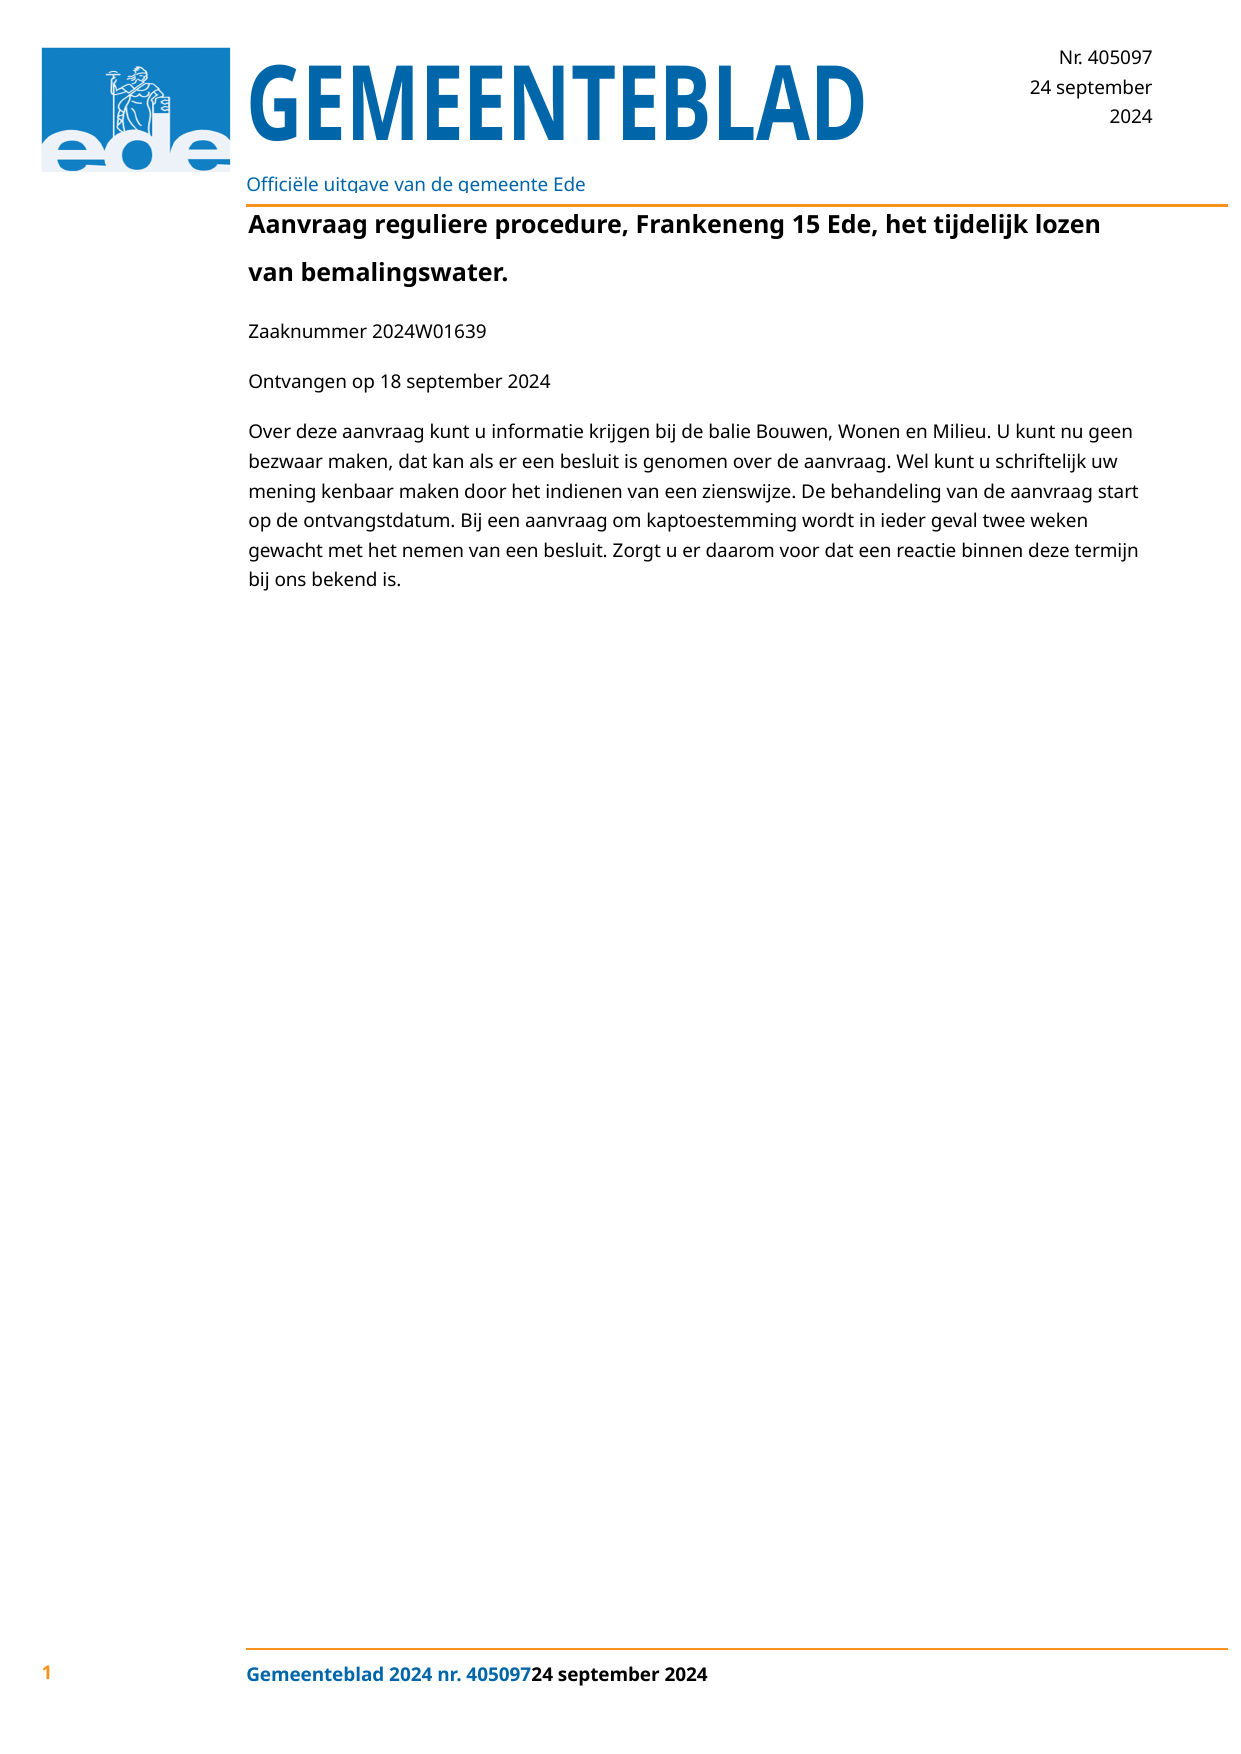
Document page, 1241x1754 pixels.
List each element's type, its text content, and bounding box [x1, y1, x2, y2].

text Aanvraag reguliere procedure, Frankeneng 15 Ede, het tijdelijk lozen van bemalingswater. [248, 207, 1152, 288]
text Zaaknummer 2024W01639 [248, 318, 1152, 344]
text Ontvangen op 18 september 2024 [248, 368, 1152, 394]
picture [41, 47, 231, 172]
text Over deze aanvraag kunt u informatie krijgen bij de balie Bouwen, Wonen en Milieu. U kunt nu geen bezwaar maken, dat kan als er een besluit is genomen over de aanvraag. Wel kunt u schriftelijk uw mening kenbaar maken door het indienen van een zienswijze. De behandeling van de aanvraag start op de ontvangstdatum. Bij een aanvraag om kaptoestemming wordt in ieder geval twee weken gewacht met het nemen van een besluit. Zorgt u er daarom voor dat een reactie binnen deze termijn bij ons bekend is. [248, 419, 1152, 592]
